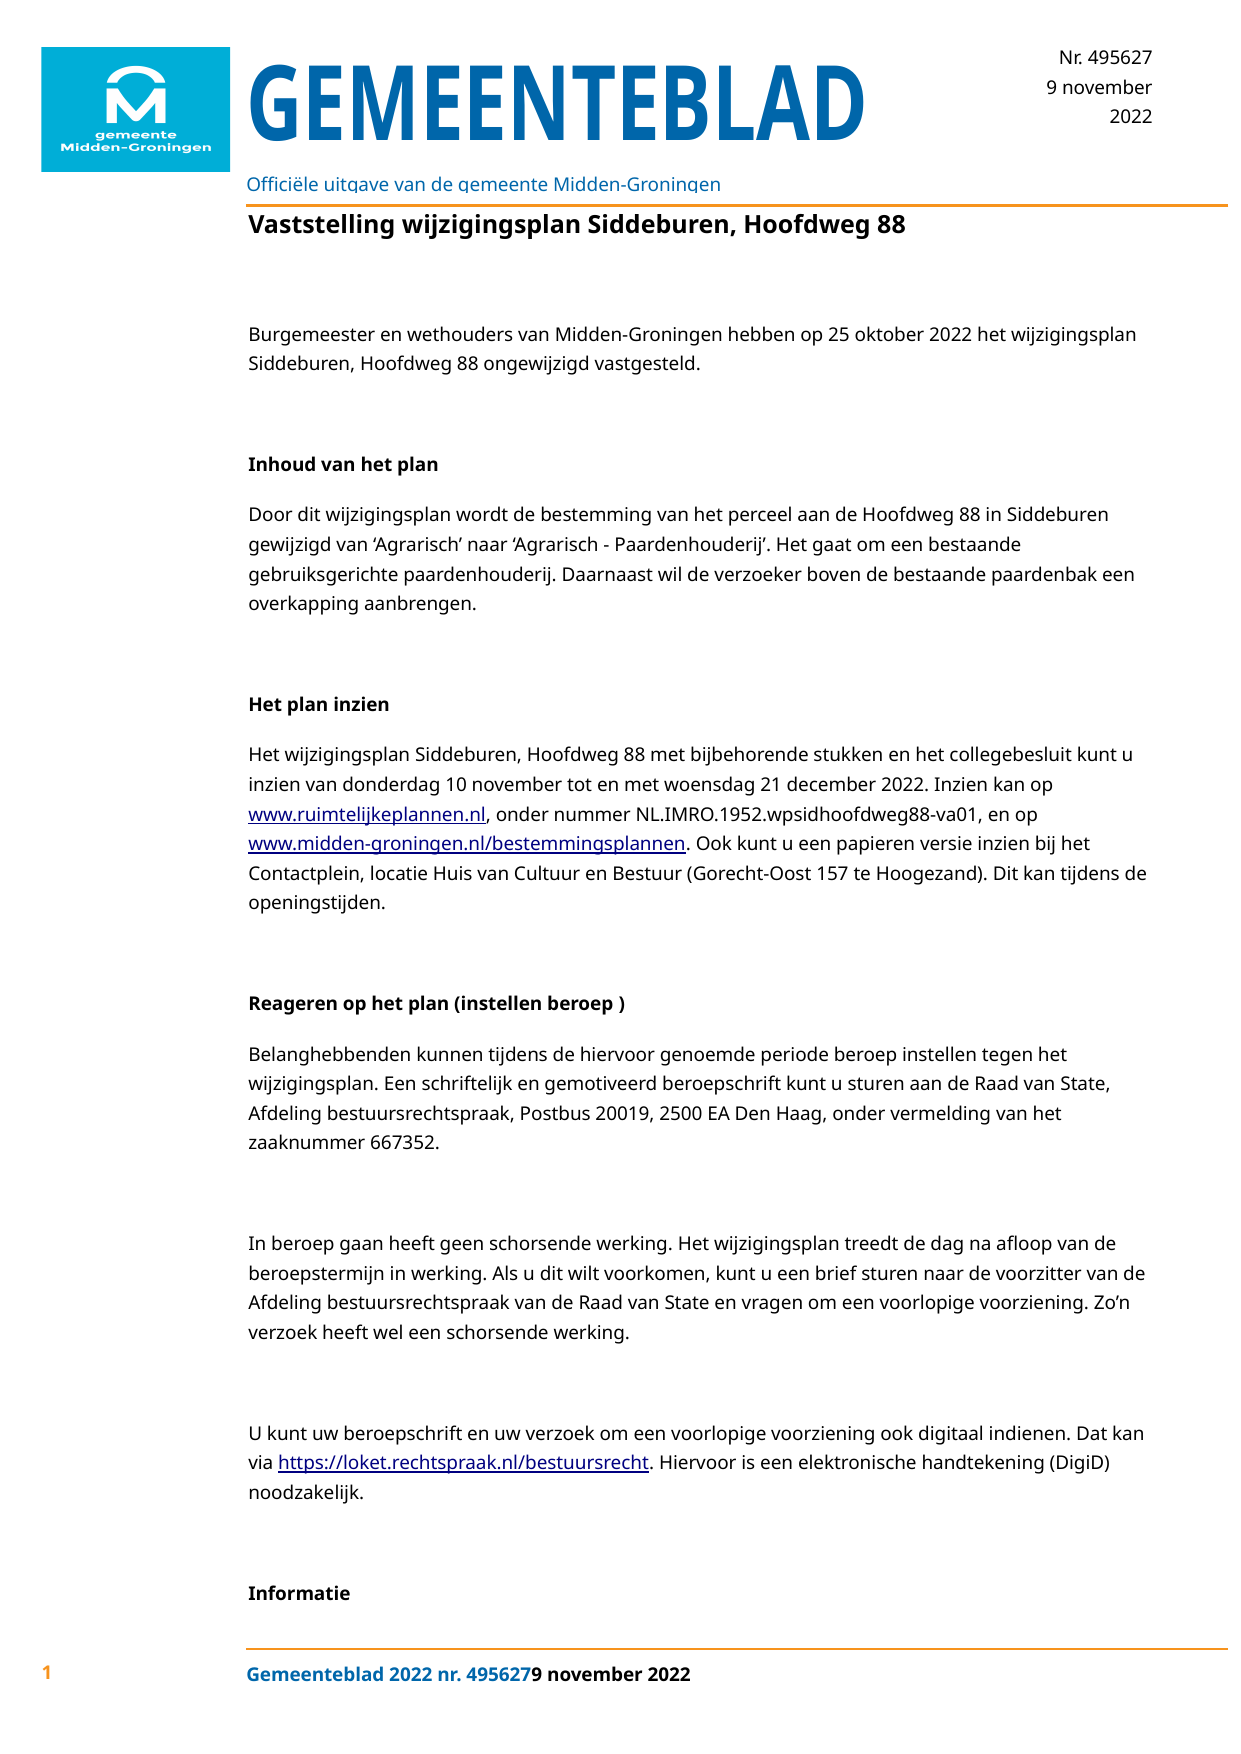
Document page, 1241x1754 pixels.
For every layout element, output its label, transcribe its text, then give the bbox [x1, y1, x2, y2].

text Informatie [248, 1580, 1152, 1606]
text Reageren op het plan (instellen beroep ) [248, 990, 1152, 1016]
text U kunt uw beroepschrift en uw verzoek om een voorlopige voorziening ook digitaal indienen. Dat kan via https://loket.rechtspraak.nl/bestuursrecht. Hiervoor is een elektronische handtekening (DigiD) noodzakelijk. [248, 1420, 1152, 1505]
text Het plan inzien [248, 691, 1152, 717]
picture [108, 66, 164, 82]
text Belanghebbenden kunnen tijdens de hiervoor genoemde periode beroep instellen tegen het wijzigingsplan. Een schriftelijk en gemotiveerd beroepschrift kunt u sturen aan de Raad van State, Afdeling bestuursrechtspraak, Postbus 20019, 2500 EA Den Haag, onder vermelding van het zaaknummer 667352. [248, 1041, 1152, 1155]
picture [107, 89, 165, 122]
picture [184, 146, 190, 153]
text Inhoud van het plan [248, 451, 1152, 477]
text Vaststelling wijzigingsplan Siddeburen, Hoofdweg 88 [248, 207, 1152, 241]
text Door dit wijzigingsplan wordt de bestemming van het perceel aan de Hoofdweg 88 in Siddeburen gewijzigd van ‘Agrarisch’ naar ‘Agrarisch - Paardenhouderij’. Het gaat om een bestaande gebruiksgerichte paardenhouderij. Daarnaast wil de verzoeker boven de bestaande paardenbak een overkapping aanbrengen. [248, 502, 1152, 616]
text In beroep gaan heeft geen schorsende werking. Het wijzigingsplan treedt de dag na afloop van de beroepstermijn in werking. Als u dit wilt voorkomen, kunt u een brief sturen naar de voorzitter van de Afdeling bestuursrechtspraak van de Raad van State en vragen om een voorlopige voorziening. Zo’n verzoek heeft wel een schorsende werking. [248, 1230, 1152, 1345]
text Het wijzigingsplan Siddeburen, Hoofdweg 88 met bijbehorende stukken en het collegebesluit kunt u inzien van donderdag 10 november tot en met woensdag 21 december 2022. Inzien kan op www.ruimtelijkeplannen.nl, onder nummer NL.IMRO.1952.wpsidhoofdweg88-va01, en op www.midden-groningen.nl/bestemmingsplannen. Ook kunt u een papieren versie inzien bij het Contactplein, locatie Huis van Cultuur en Bestuur (Gorecht-Oost 157 te Hoogezand). Dit kan tijdens de openingstijden. [248, 742, 1152, 915]
text Burgemeester en wethouders van Midden-Groningen hebben op 25 oktober 2022 het wijzigingsplan Siddeburen, Hoofdweg 88 ongewijzigd vastgesteld. [248, 321, 1152, 376]
